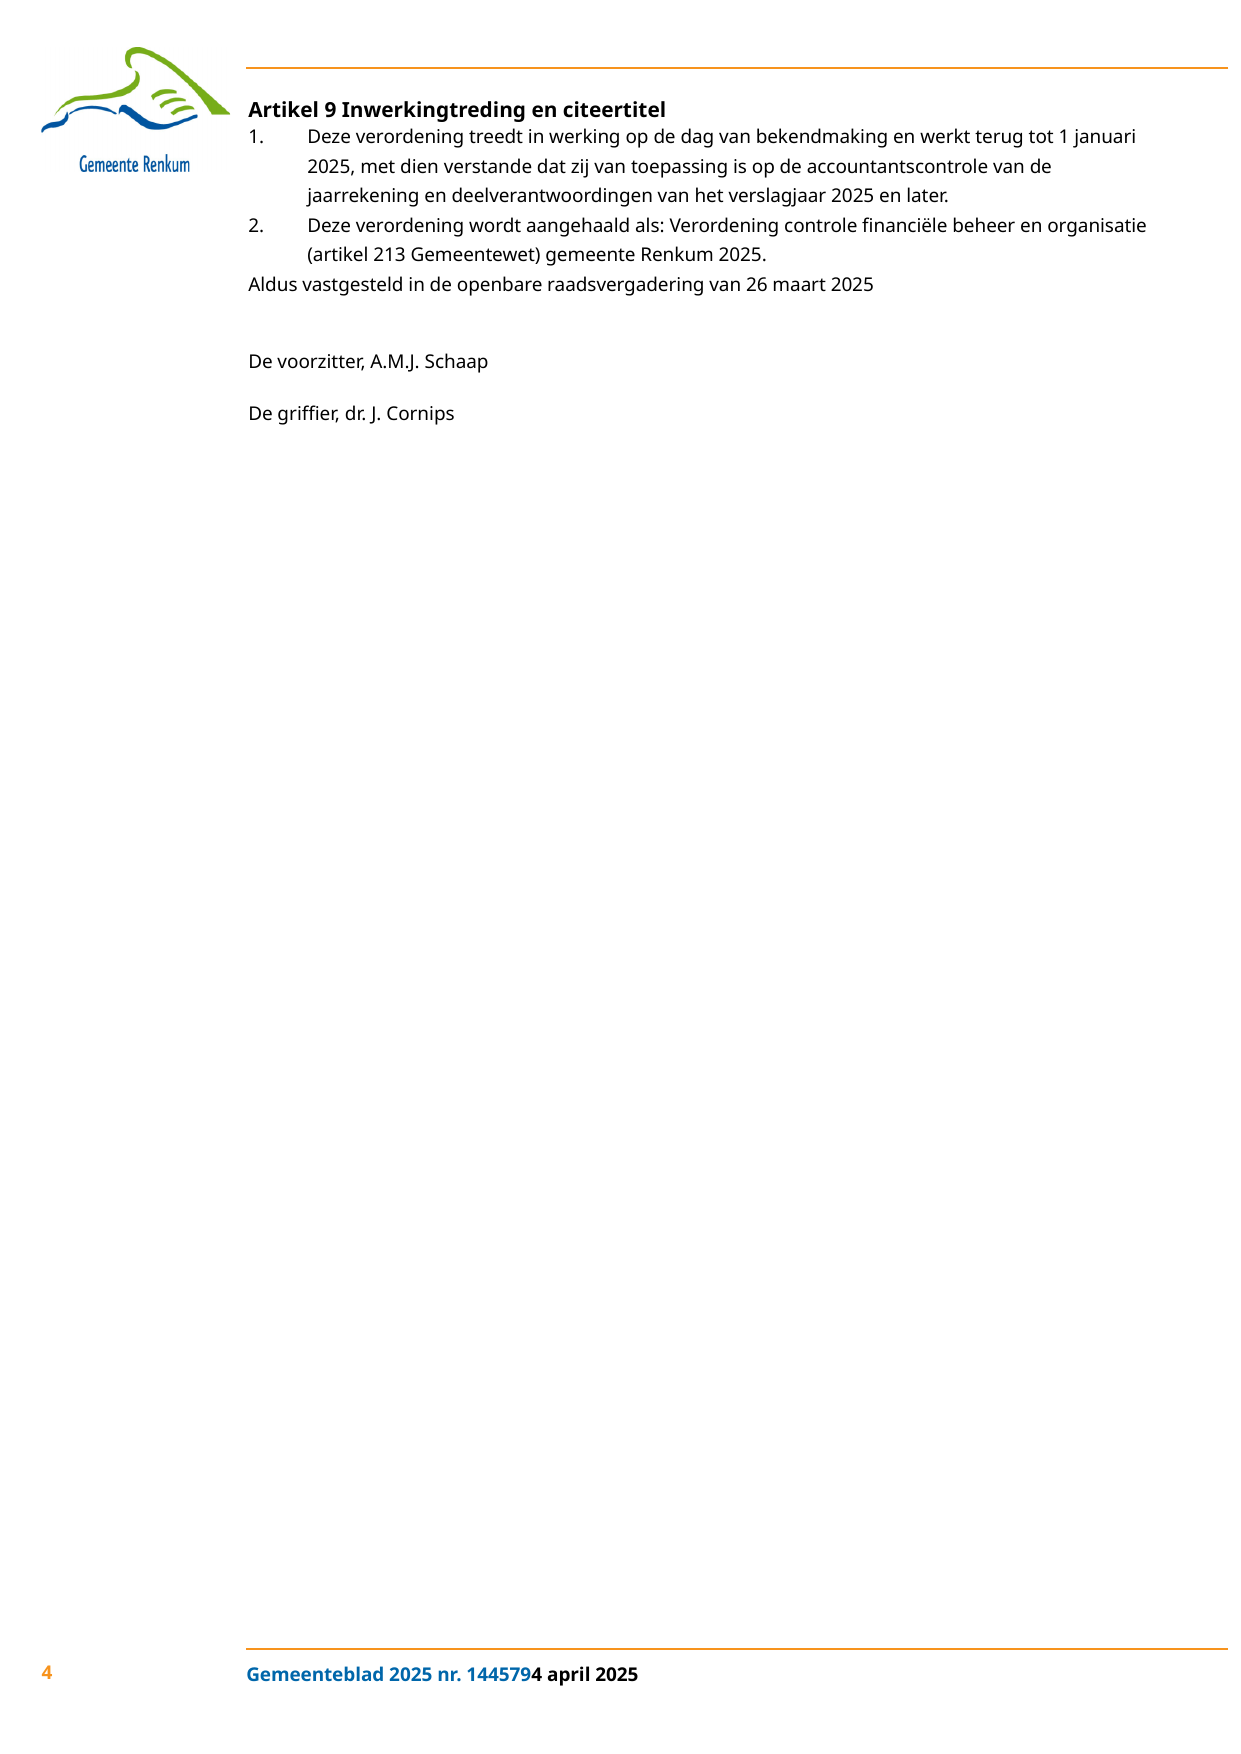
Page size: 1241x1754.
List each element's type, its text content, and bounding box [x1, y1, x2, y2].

text De voorzitter, A.M.J. Schaap [248, 348, 1152, 374]
text Artikel 9 Inwerkingtreding en citeertitel [248, 95, 1152, 123]
list Deze verordening treedt in werking op de dag van bekendmaking en werkt terug tot 1 januari 2025, met dien verstande dat zij van toepassing is op de accountantscontrole van de jaarrekening en deelverantwoordingen van het verslagjaar 2025 en later. [248, 123, 1152, 208]
text De griffier, dr. J. Cornips [248, 400, 1152, 426]
text Aldus vastgesteld in de openbare raadsvergadering van 26 maart 2025 [248, 271, 1152, 297]
picture [41, 47, 231, 172]
list Deze verordening wordt aangehaald als: Verordening controle financiële beheer en organisatie (artikel 213 Gemeentewet) gemeente Renkum 2025. [248, 212, 1152, 267]
